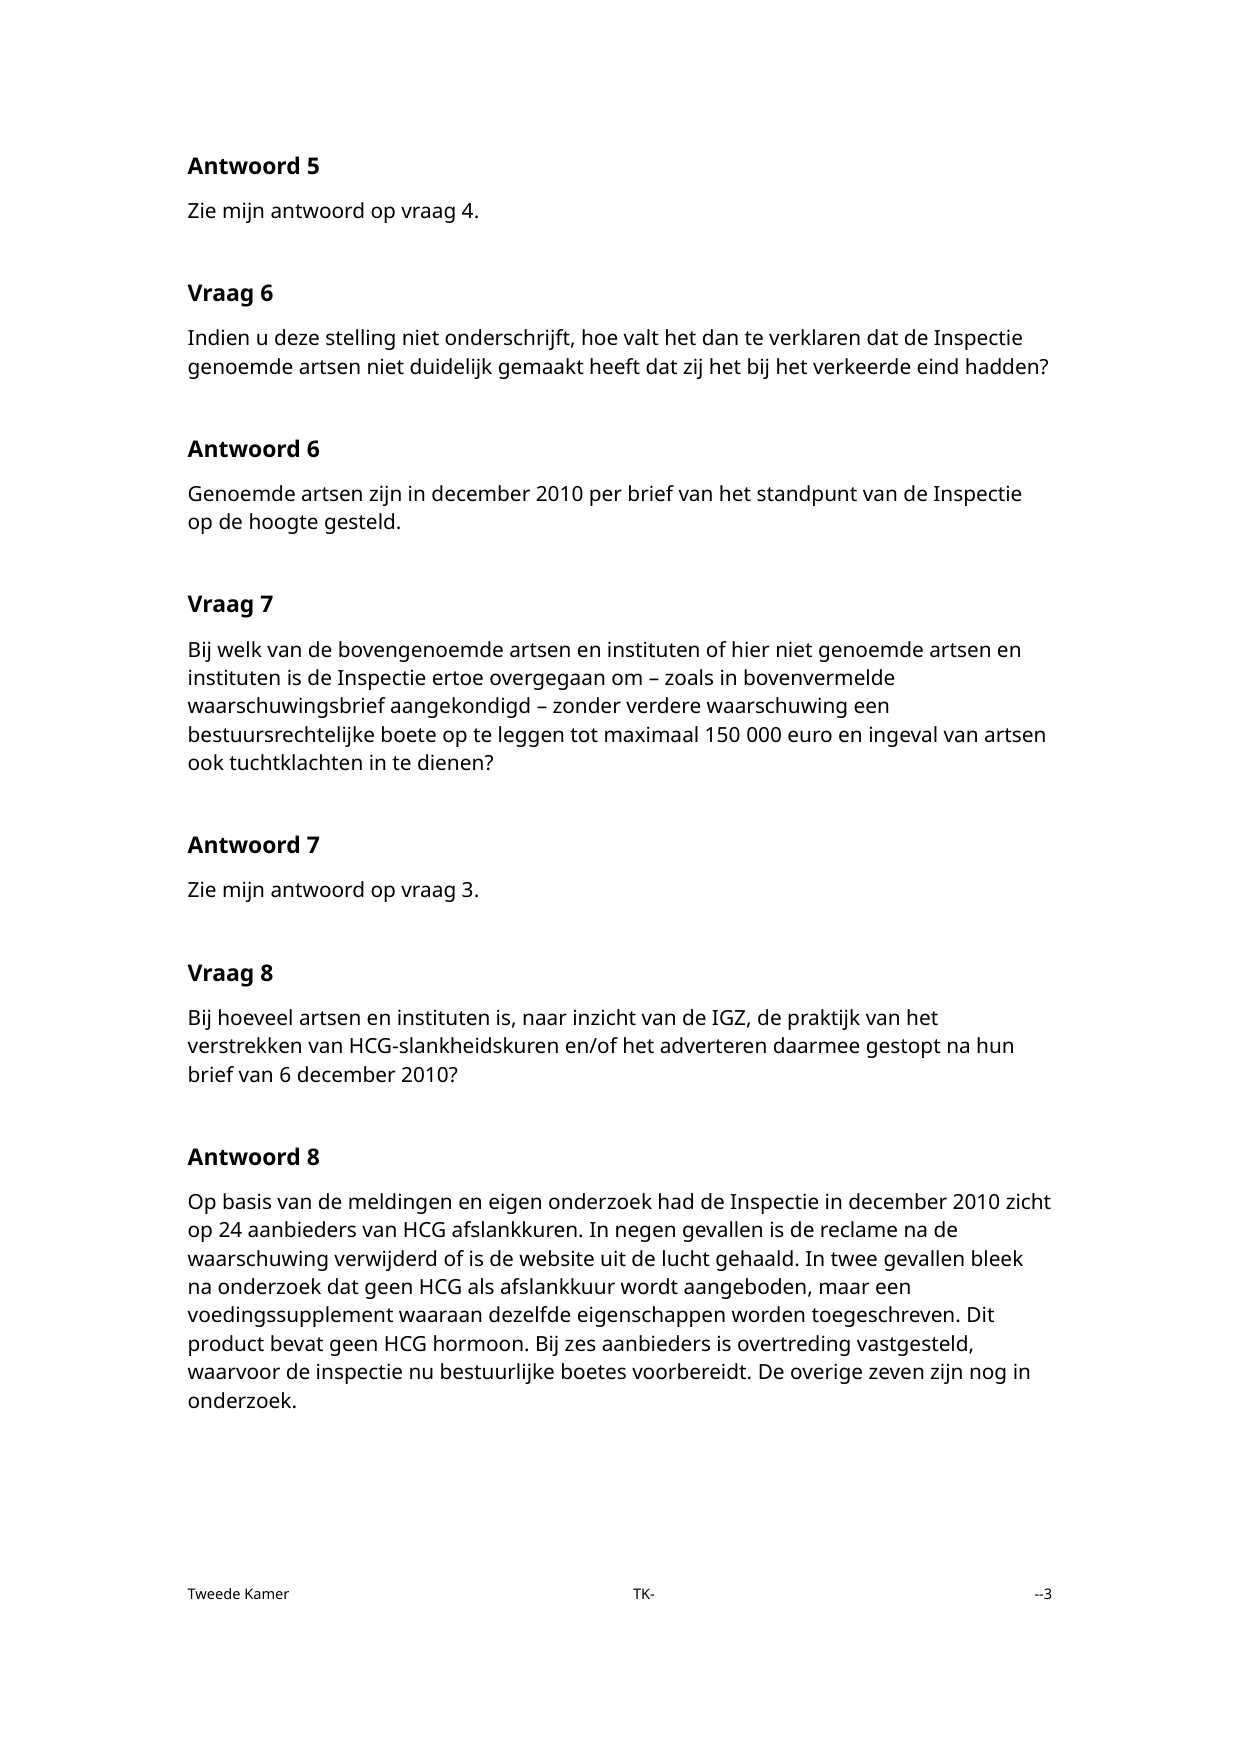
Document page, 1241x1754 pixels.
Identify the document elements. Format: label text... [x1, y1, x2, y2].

text Indien u deze stelling niet onderschrijft, hoe valt het dan te verklaren dat de Inspectie genoemde artsen niet duidelijk gemaakt heeft dat zij het bij het verkeerde eind hadden? [187, 323, 1053, 380]
text Zie mijn antwoord op vraag 4. [187, 196, 1053, 225]
text Genoemde artsen zijn in december 2010 per brief van het standpunt van de Inspectie op de hoogte gesteld. [187, 479, 1053, 536]
text Op basis van de meldingen en eigen onderzoek had de Inspectie in december 2010 zicht op 24 aanbieders van HCG afslankkuren. In negen gevallen is de reclame na de waarschuwing verwijderd of is de website uit de lucht gehaald. In twee gevallen bleek na onderzoek dat geen HCG als afslankkuur wordt aangeboden, maar een voedingssupplement waaraan dezelfde eigenschappen worden toegeschreven. Dit product bevat geen HCG hormoon. Bij zes aanbieders is overtreding vastgesteld, waarvoor de inspectie nu bestuurlijke boetes voorbereidt. De overige zeven zijn nog in onderzoek. [187, 1187, 1053, 1414]
subtitle Antwoord 5 [187, 150, 1053, 181]
subtitle Vraag 7 [187, 588, 1053, 620]
subtitle Antwoord 6 [187, 433, 1053, 464]
subtitle Antwoord 8 [187, 1141, 1053, 1172]
text Zie mijn antwoord op vraag 3. [187, 876, 1053, 904]
text Bij hoeveel artsen en instituten is, naar inzicht van de IGZ, de praktijk van het verstrekken van HCG-slankheidskuren en/of het adverteren daarmee gestopt na hun brief van 6 december 2010? [187, 1003, 1053, 1088]
subtitle Antwoord 7 [187, 829, 1053, 861]
text Bij welk van de bovengenoemde artsen en instituten of hier niet genoemde artsen en instituten is de Inspectie ertoe overgegaan om – zoals in bovenvermelde waarschuwingsbrief aangekondigd – zonder verdere waarschuwing een bestuursrechtelijke boete op te leggen tot maximaal 150 000 euro en ingeval van artsen ook tuchtklachten in te dienen? [187, 635, 1053, 777]
subtitle Vraag 8 [187, 957, 1053, 988]
subtitle Vraag 6 [187, 277, 1053, 308]
